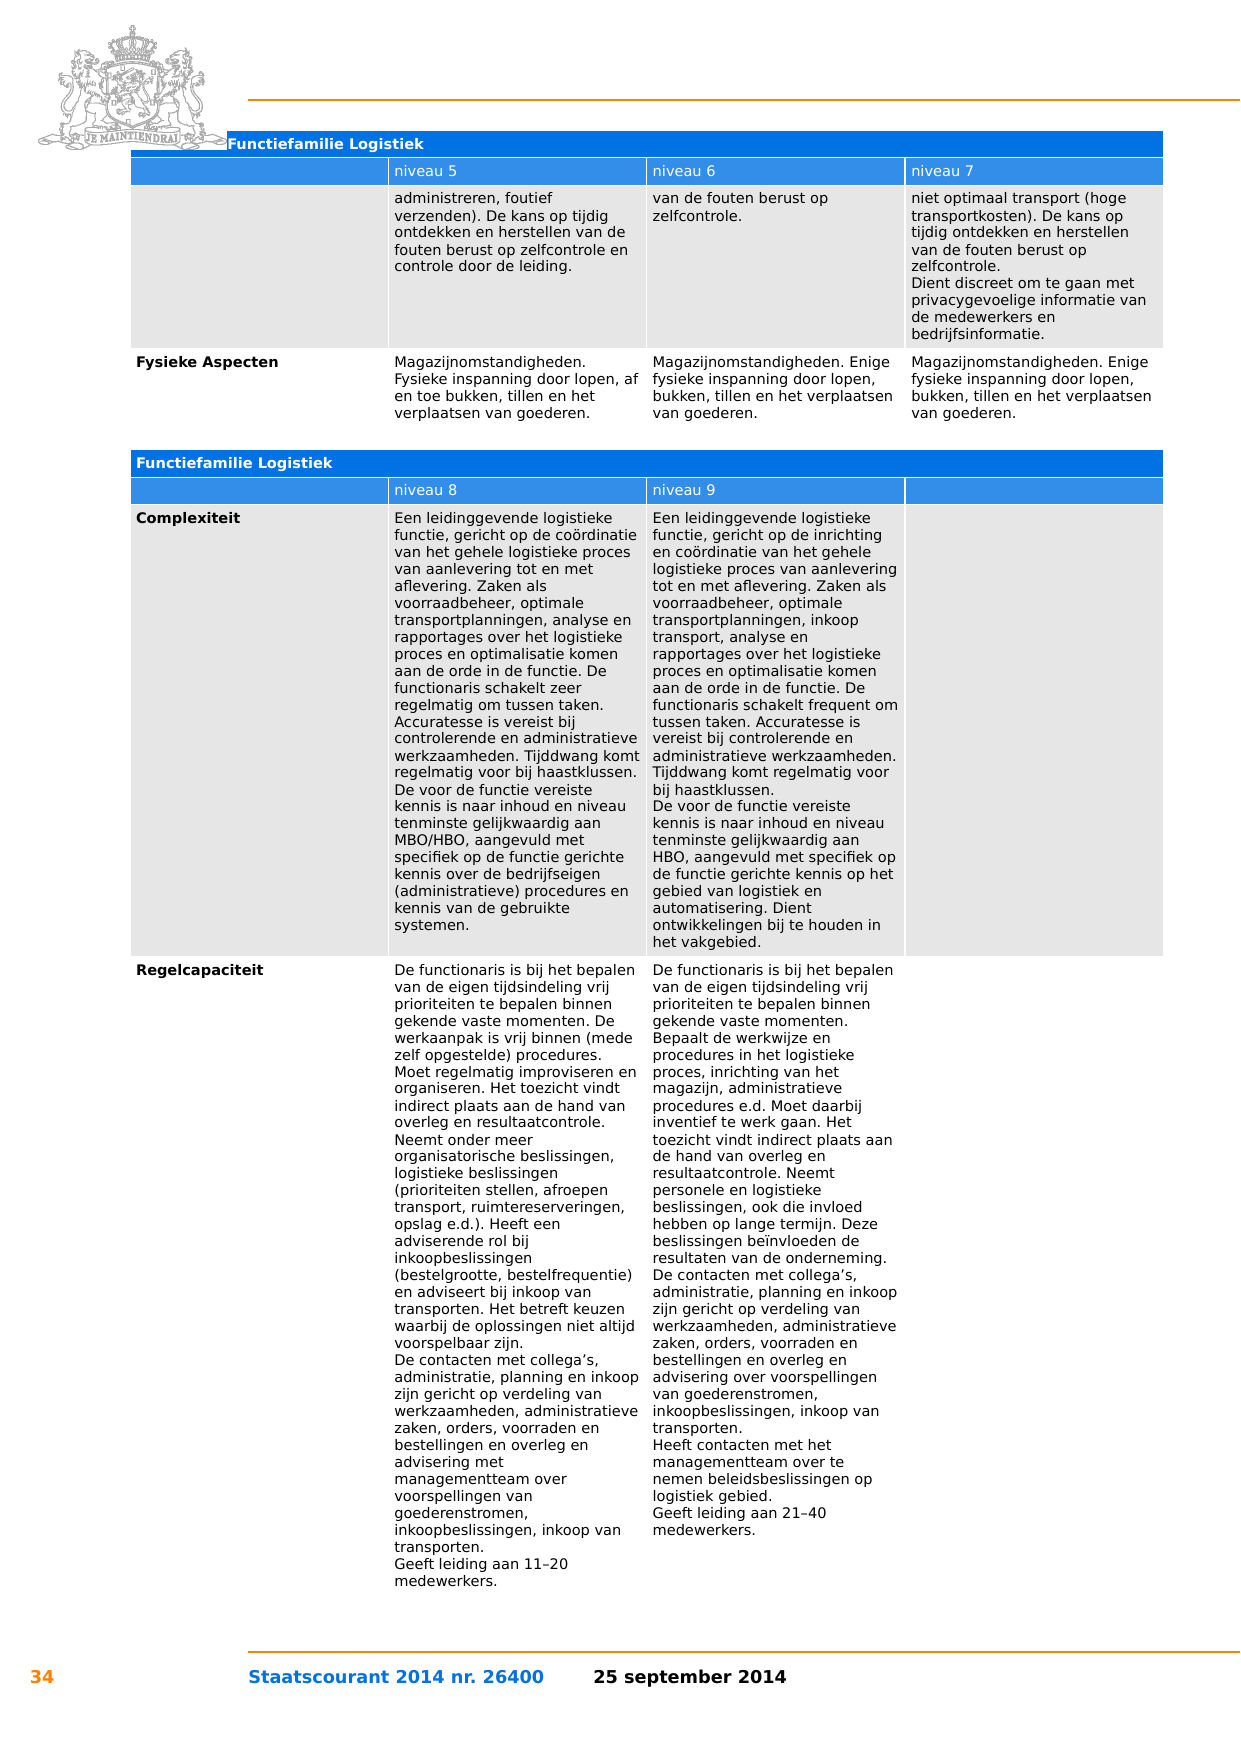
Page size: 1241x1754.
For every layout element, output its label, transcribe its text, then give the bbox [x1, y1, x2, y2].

table_cell niveau 5 [389, 158, 646, 185]
table_cell [906, 957, 1163, 1594]
table_header Functiefamilie Logistiek [131, 131, 1163, 157]
table_cell [131, 186, 388, 348]
table_cell [131, 478, 388, 504]
table_cell Een leidinggevende logistieke functie, gericht op de inrichting en coördinatie van het gehele logistieke proces van aanlevering tot en met aflevering. Zaken als voorraadbeheer, optimale transportplanningen, inkoop transport, analyse en rapportages over het logistieke proces en optimalisatie komen aan de orde in de functie. De functionaris schakelt frequent om tussen taken. Accuratesse is vereist bij controlerende en administratieve werkzaamheden. Tijddwang komt regelmatig voor bij haastklussen. De voor de functie vereiste kennis is naar inhoud en niveau tenminste gelijkwaardig aan HBO, aangevuld met specifiek op de functie gerichte kennis op het gebied van logistiek en automatisering. Dient ontwikkelingen bij te houden in het vakgebied. [647, 505, 904, 956]
table_cell Complexiteit [131, 505, 388, 956]
picture [38, 25, 227, 150]
table_cell [906, 505, 1163, 956]
table_cell Magazijnomstandigheden. Fysieke inspanning door lopen, af en toe bukken, tillen en het verplaatsen van goederen. [389, 349, 646, 426]
table_cell [131, 158, 388, 185]
table_cell niveau 6 [647, 158, 904, 185]
table_header Functiefamilie Logistiek [131, 450, 1163, 477]
table_cell De functionaris is bij het bepalen van de eigen tijdsindeling vrij prioriteiten te bepalen binnen gekende vaste momenten. De werkaanpak is vrij binnen (mede zelf opgestelde) procedures. Moet regelmatig improviseren en organiseren. Het toezicht vindt indirect plaats aan de hand van overleg en resultaatcontrole. Neemt onder meer organisatorische beslissingen, logistieke beslissingen (prioriteiten stellen, afroepen transport, ruimtereserveringen, opslag e.d.). Heeft een adviserende rol bij inkoopbeslissingen (bestelgrootte, bestelfrequentie) en adviseert bij inkoop van transporten. Het betreft keuzen waarbij de oplossingen niet altijd voorspelbaar zijn. De contacten met collega’s, administratie, planning en inkoop zijn gericht op verdeling van werkzaamheden, administratieve zaken, orders, voorraden en bestellingen en overleg en advisering met managementteam over voorspellingen van goederenstromen, inkoopbeslissingen, inkoop van transporten. Geeft leiding aan 11–20 medewerkers. [389, 957, 646, 1594]
table_cell Een leidinggevende logistieke functie, gericht op de coördinatie van het gehele logistieke proces van aanlevering tot en met aflevering. Zaken als voorraadbeheer, optimale transportplanningen, analyse en rapportages over het logistieke proces en optimalisatie komen aan de orde in de functie. De functionaris schakelt zeer regelmatig om tussen taken. Accuratesse is vereist bij controlerende en administratieve werkzaamheden. Tijddwang komt regelmatig voor bij haastklussen. De voor de functie vereiste kennis is naar inhoud en niveau tenminste gelijkwaardig aan MBO/HBO, aangevuld met specifiek op de functie gerichte kennis over de bedrijfseigen (administratieve) procedures en kennis van de gebruikte systemen. [389, 505, 646, 956]
table_cell Magazijnomstandigheden. Enige fysieke inspanning door lopen, bukken, tillen en het verplaatsen van goederen. [647, 349, 904, 426]
table_cell niet optimaal transport (hoge transportkosten). De kans op tijdig ontdekken en herstellen van de fouten berust op zelfcontrole. Dient discreet om te gaan met privacygevoelige informatie van de medewerkers en bedrijfsinformatie. [906, 186, 1163, 348]
table_cell [906, 478, 1163, 504]
table_cell administreren, foutief verzenden). De kans op tijdig ontdekken en herstellen van de fouten berust op zelfcontrole en controle door de leiding. [389, 186, 646, 348]
table_cell niveau 7 [906, 158, 1163, 185]
table_cell Fysieke Aspecten [131, 349, 388, 426]
table_cell niveau 8 [389, 478, 646, 504]
table_cell Magazijnomstandigheden. Enige fysieke inspanning door lopen, bukken, tillen en het verplaatsen van goederen. [906, 349, 1163, 426]
table_cell De functionaris is bij het bepalen van de eigen tijdsindeling vrij prioriteiten te bepalen binnen gekende vaste momenten. Bepaalt de werkwijze en procedures in het logistieke proces, inrichting van het magazijn, administratieve procedures e.d. Moet daarbij inventief te werk gaan. Het toezicht vindt indirect plaats aan de hand van overleg en resultaatcontrole. Neemt personele en logistieke beslissingen, ook die invloed hebben op lange termijn. Deze beslissingen beïnvloeden de resultaten van de onderneming. De contacten met collega’s, administratie, planning en inkoop zijn gericht op verdeling van werkzaamheden, administratieve zaken, orders, voorraden en bestellingen en overleg en advisering over voorspellingen van goederenstromen, inkoopbeslissingen, inkoop van transporten. Heeft contacten met het managementteam over te nemen beleidsbeslissingen op logistiek gebied. Geeft leiding aan 21–40 medewerkers. [647, 957, 904, 1594]
table_cell Regelcapaciteit [131, 957, 388, 1594]
table_cell niveau 9 [647, 478, 904, 504]
table_cell van de fouten berust op zelfcontrole. [647, 186, 904, 348]
